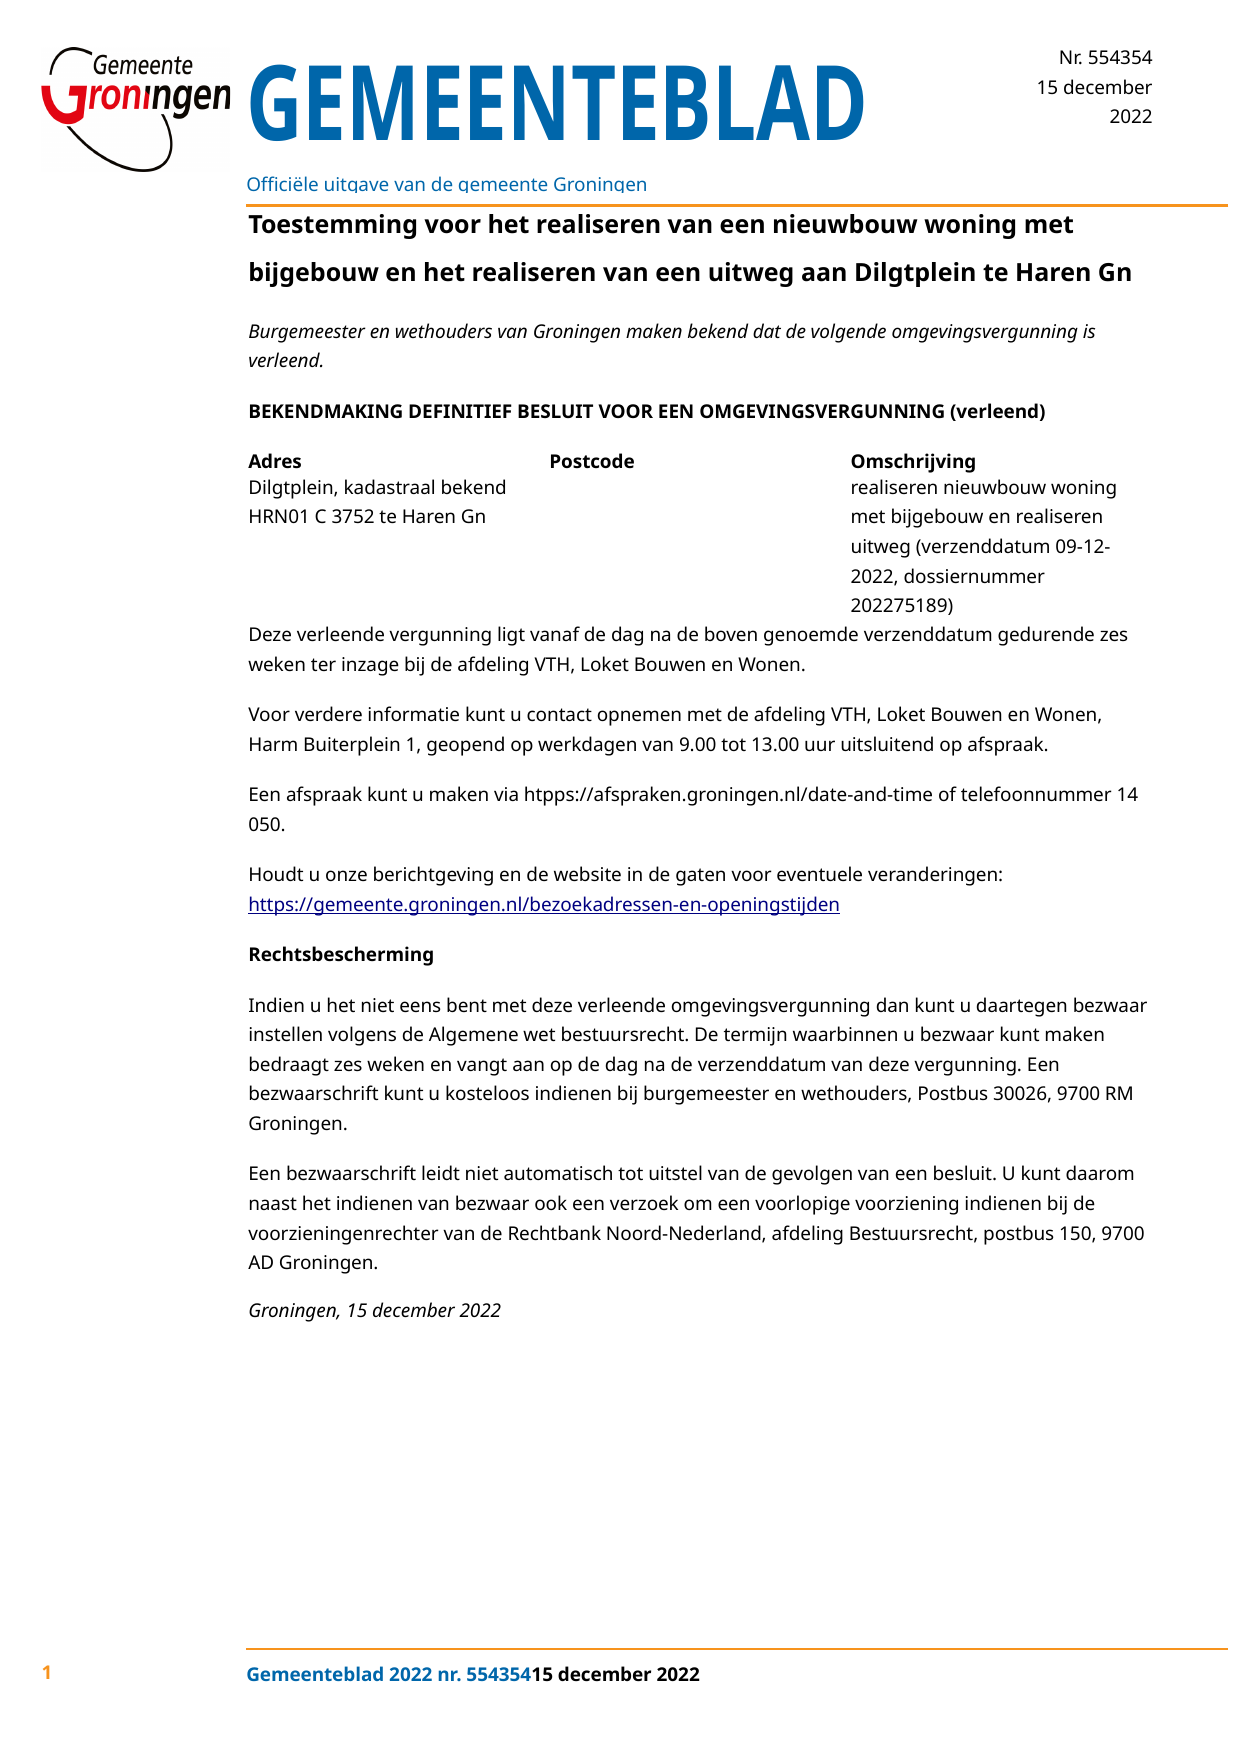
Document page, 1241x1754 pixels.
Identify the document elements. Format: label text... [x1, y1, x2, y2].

table_header Adres [248, 449, 549, 474]
text Indien u het niet eens bent met deze verleende omgevingsvergunning dan kunt u daartegen bezwaar instellen volgens de Algemene wet bestuursrecht. De termijn waarbinnen u bezwaar kunt maken bedraagt zes weken en vangt aan op de dag na de verzenddatum van deze vergunning. Een bezwaarschrift kunt u kosteloos indienen bij burgemeester en wethouders, Postbus 30026, 9700 RM Groningen. [248, 992, 1152, 1136]
picture [41, 47, 231, 172]
table_header Omschrijving [850, 449, 1152, 474]
text Toestemming voor het realiseren van een nieuwbouw woning met bijgebouw en het realiseren van een uitweg aan Dilgtplein te Haren Gn [248, 207, 1152, 288]
text Houdt u onze berichtgeving en de website in de gaten voor eventuele veranderingen: https://gemeente.groningen.nl/bezoekadressen-en-openingstijden [248, 861, 1152, 917]
table_cell realiseren nieuwbouw woning met bijgebouw en realiseren uitweg (verzenddatum 09-12-2022, dossiernummer 202275189) [850, 474, 1152, 618]
text Burgemeester en wethouders van Groningen maken bekend dat de volgende omgevingsvergunning is verleend. [248, 318, 1152, 373]
table_cell Dilgtplein, kadastraal bekend HRN01 C 3752 te Haren Gn [248, 474, 549, 618]
table_header Postcode [549, 449, 850, 474]
text Een afspraak kunt u maken via htpps://afspraken.groningen.nl/date-and-time of telefoonnummer 14 050. [248, 781, 1152, 837]
text Groningen, 15 december 2022 [248, 1297, 1152, 1323]
text Een bezwaarschrift leidt niet automatisch tot uitstel van de gevolgen van een besluit. U kunt daarom naast het indienen van bezwaar ook een verzoek om een voorlopige voorziening indienen bij de voorzieningenrechter van de Rechtbank Noord-Nederland, afdeling Bestuursrecht, postbus 150, 9700 AD Groningen. [248, 1161, 1152, 1275]
table_cell [549, 474, 850, 618]
text BEKENDMAKING DEFINITIEF BESLUIT VOOR EEN OMGEVINGSVERGUNNING (verleend) [248, 398, 1152, 424]
text Deze verleende vergunning ligt vanaf de dag na de boven genoemde verzenddatum gedurende zes weken ter inzage bij de afdeling VTH, Loket Bouwen en Wonen. [248, 621, 1152, 677]
text Voor verdere informatie kunt u contact opnemen met de afdeling VTH, Loket Bouwen en Wonen, Harm Buiterplein 1, geopend op werkdagen van 9.00 tot 13.00 uur uitsluitend op afspraak. [248, 701, 1152, 757]
text Rechtsbescherming [248, 941, 1152, 967]
